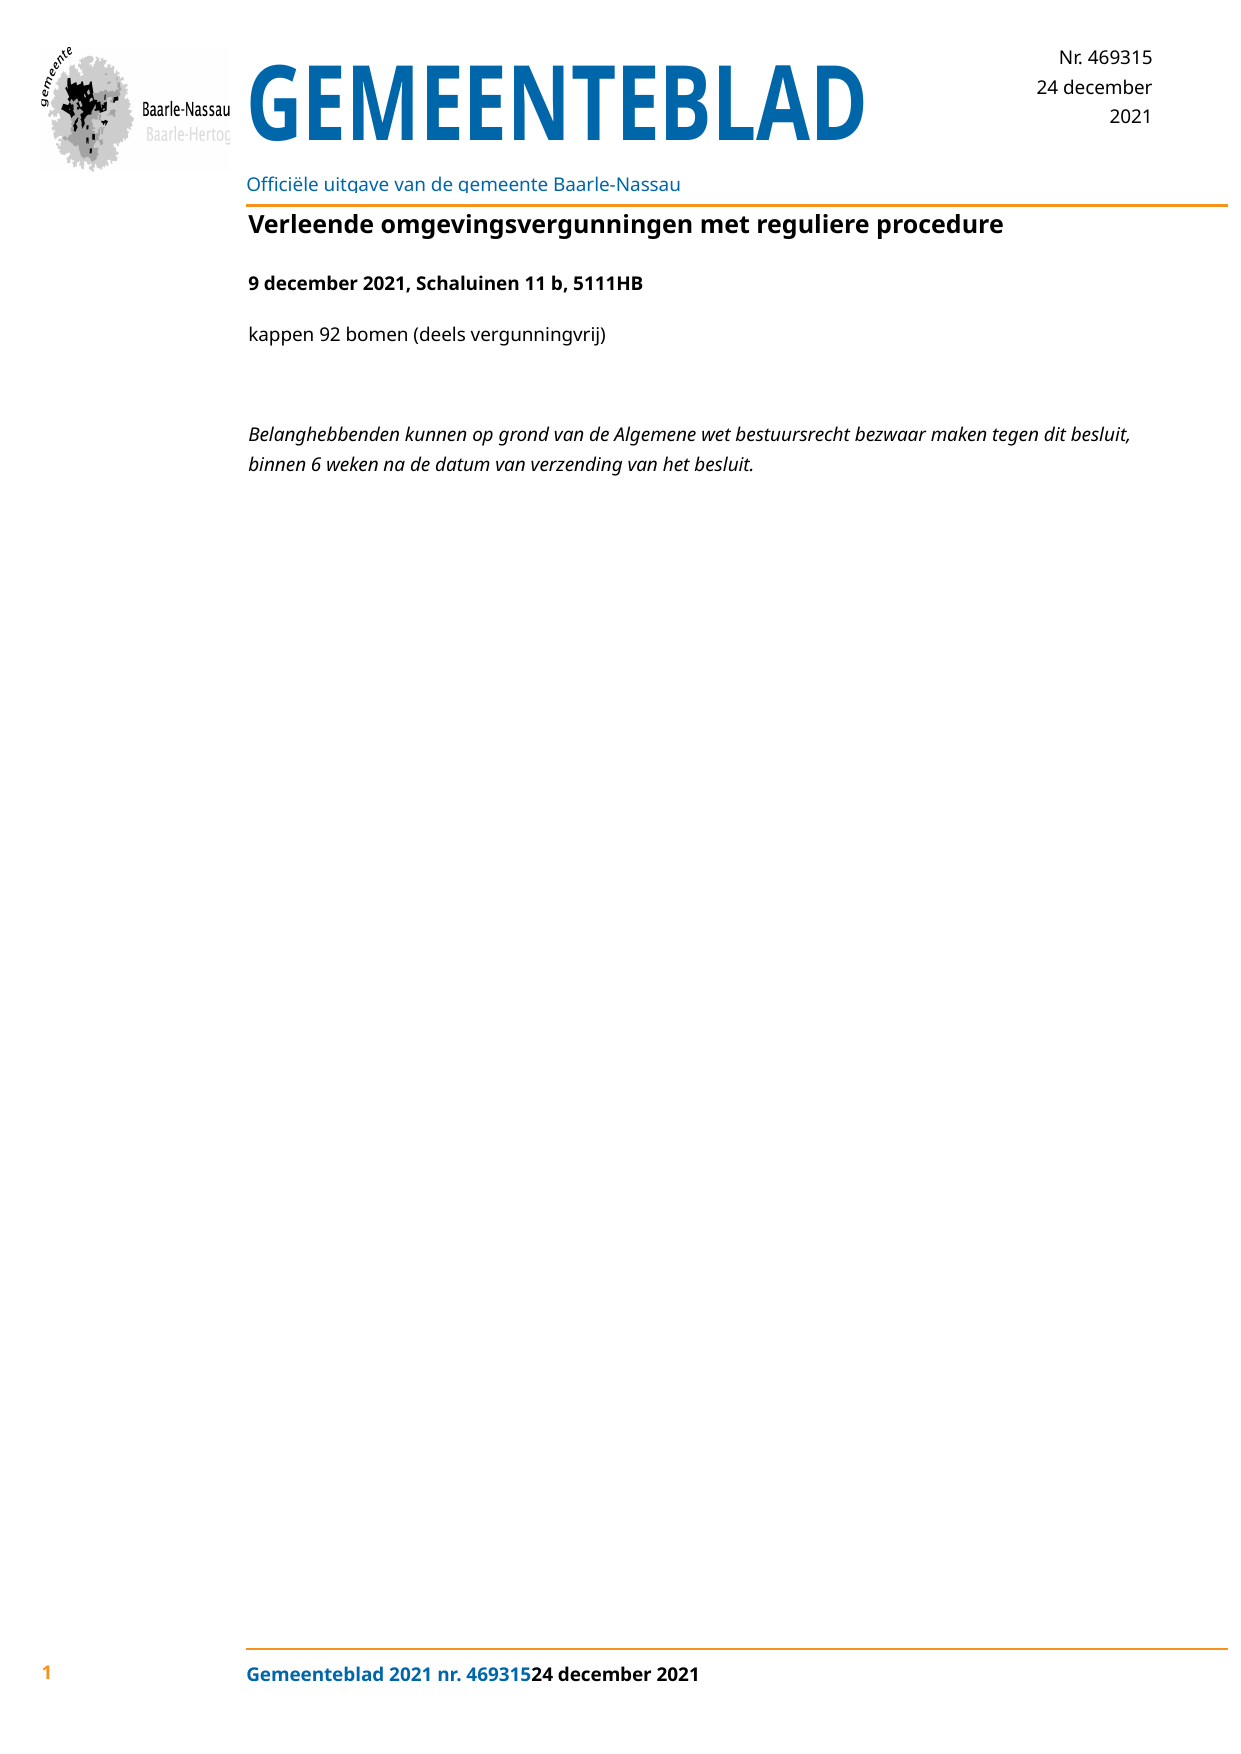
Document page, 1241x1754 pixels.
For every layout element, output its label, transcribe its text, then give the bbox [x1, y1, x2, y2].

text kappen 92 bomen (deels vergunningvrij) [248, 321, 1152, 346]
picture [41, 47, 231, 172]
text Verleende omgevingsvergunningen met reguliere procedure [248, 207, 1152, 241]
text Belanghebbenden kunnen op grond van de Algemene wet bestuursrecht bezwaar maken tegen dit besluit, binnen 6 weken na de datum van verzending van het besluit. [248, 422, 1152, 477]
text 9 december 2021, Schaluinen 11 b, 5111HB [248, 270, 1152, 296]
